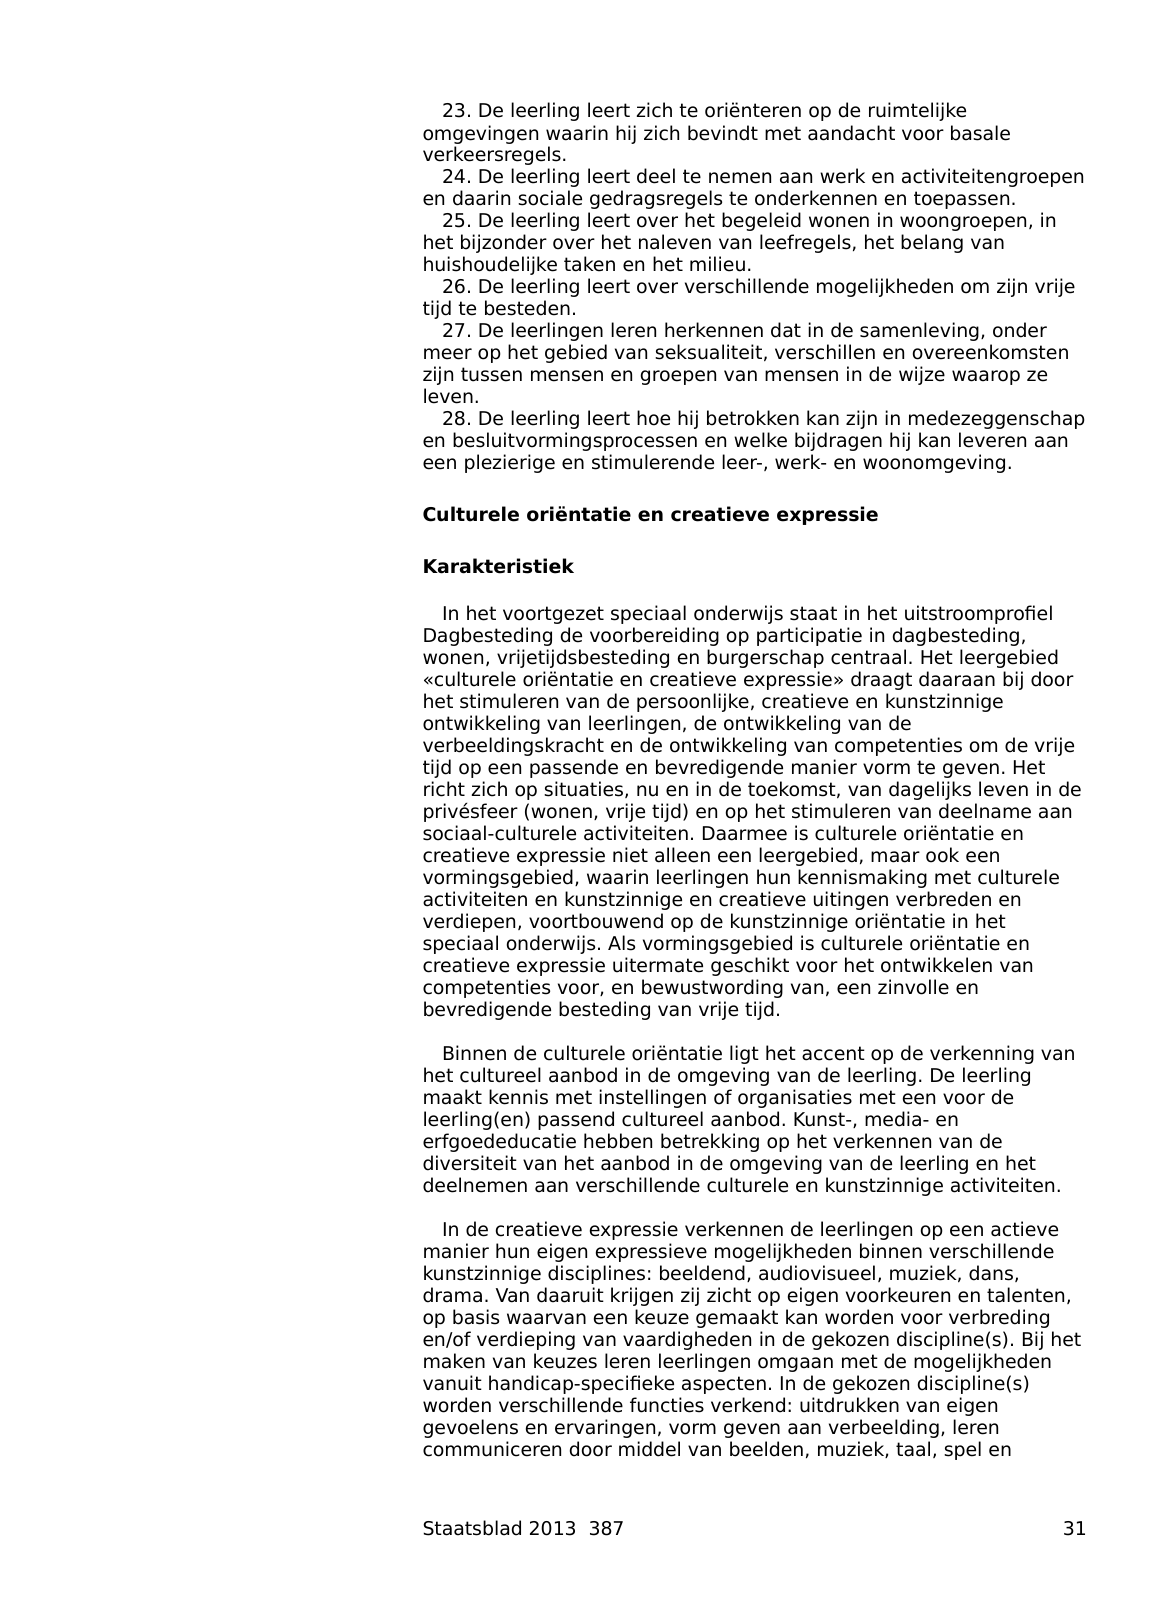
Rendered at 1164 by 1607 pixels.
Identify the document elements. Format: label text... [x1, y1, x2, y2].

text 24. De leerling leert deel te nemen aan werk en activiteitengroepen en daarin sociale gedragsregels te onderkennen en toepassen. [422, 166, 1087, 210]
text 26. De leerling leert over verschillende mogelijkheden om zijn vrije tijd te besteden. [422, 276, 1087, 320]
text 28. De leerling leert hoe hij betrokken kan zijn in medezeggenschap en besluitvormingsprocessen en welke bijdragen hij kan leveren aan een plezierige en stimulerende leer-, werk- en woonomgeving. [422, 408, 1087, 474]
subtitle Culturele oriëntatie en creatieve expressie [422, 504, 1087, 526]
text 25. De leerling leert over het begeleid wonen in woongroepen, in het bijzonder over het naleven van leefregels, het belang van huishoudelijke taken en het milieu. [422, 210, 1087, 276]
text In het voortgezet speciaal onderwijs staat in het uitstroomprofiel Dagbesteding de voorbereiding op participatie in dagbesteding, wonen, vrijetijdsbesteding en burgerschap centraal. Het leergebied «culturele oriëntatie en creatieve expressie» draagt daaraan bij door het stimuleren van de persoonlijke, creatieve en kunstzinnige ontwikkeling van leerlingen, de ontwikkeling van de verbeeldingskracht en de ontwikkeling van competenties om de vrije tijd op een passende en bevredigende manier vorm te geven. Het richt zich op situaties, nu en in de toekomst, van dagelijks leven in de privésfeer (wonen, vrije tijd) en op het stimuleren van deelname aan sociaal-culturele activiteiten. Daarmee is culturele oriëntatie en creatieve expressie niet alleen een leergebied, maar ook een vormingsgebied, waarin leerlingen hun kennismaking met culturele activiteiten en kunstzinnige en creatieve uitingen verbreden en verdiepen, voortbouwend op de kunstzinnige oriëntatie in het speciaal onderwijs. Als vormingsgebied is culturele oriëntatie en creatieve expressie uitermate geschikt voor het ontwikkelen van competenties voor, en bewustwording van, een zinvolle en bevredigende besteding van vrije tijd. [422, 603, 1087, 1021]
text In de creatieve expressie verkennen de leerlingen op een actieve manier hun eigen expressieve mogelijkheden binnen verschillende kunstzinnige disciplines: beeldend, audiovisueel, muziek, dans, drama. Van daaruit krijgen zij zicht op eigen voorkeuren en talenten, op basis waarvan een keuze gemaakt kan worden voor verbreding en/of verdieping van vaardigheden in de gekozen discipline(s). Bij het maken van keuzes leren leerlingen omgaan met de mogelijkheden vanuit handicap-specifieke aspecten. In de gekozen discipline(s) worden verschillende functies verkend: uitdrukken van eigen gevoelens en ervaringen, vorm geven aan verbeelding, leren communiceren door middel van beelden, muziek, taal, spel en [422, 1219, 1087, 1461]
text 27. De leerlingen leren herkennen dat in de samenleving, onder meer op het gebied van seksualiteit, verschillen en overeenkomsten zijn tussen mensen en groepen van mensen in de wijze waarop ze leven. [422, 320, 1087, 408]
text Binnen de culturele oriëntatie ligt het accent op de verkenning van het cultureel aanbod in de omgeving van de leerling. De leerling maakt kennis met instellingen of organisaties met een voor de leerling(en) passend cultureel aanbod. Kunst-, media- en erfgoededucatie hebben betrekking op het verkennen van de diversiteit van het aanbod in de omgeving van de leerling en het deelnemen aan verschillende culturele en kunstzinnige activiteiten. [422, 1043, 1087, 1197]
subtitle Karakteristiek [422, 556, 1087, 578]
text 23. De leerling leert zich te oriënteren op de ruimtelijke omgevingen waarin hij zich bevindt met aandacht voor basale verkeersregels. [422, 100, 1087, 166]
